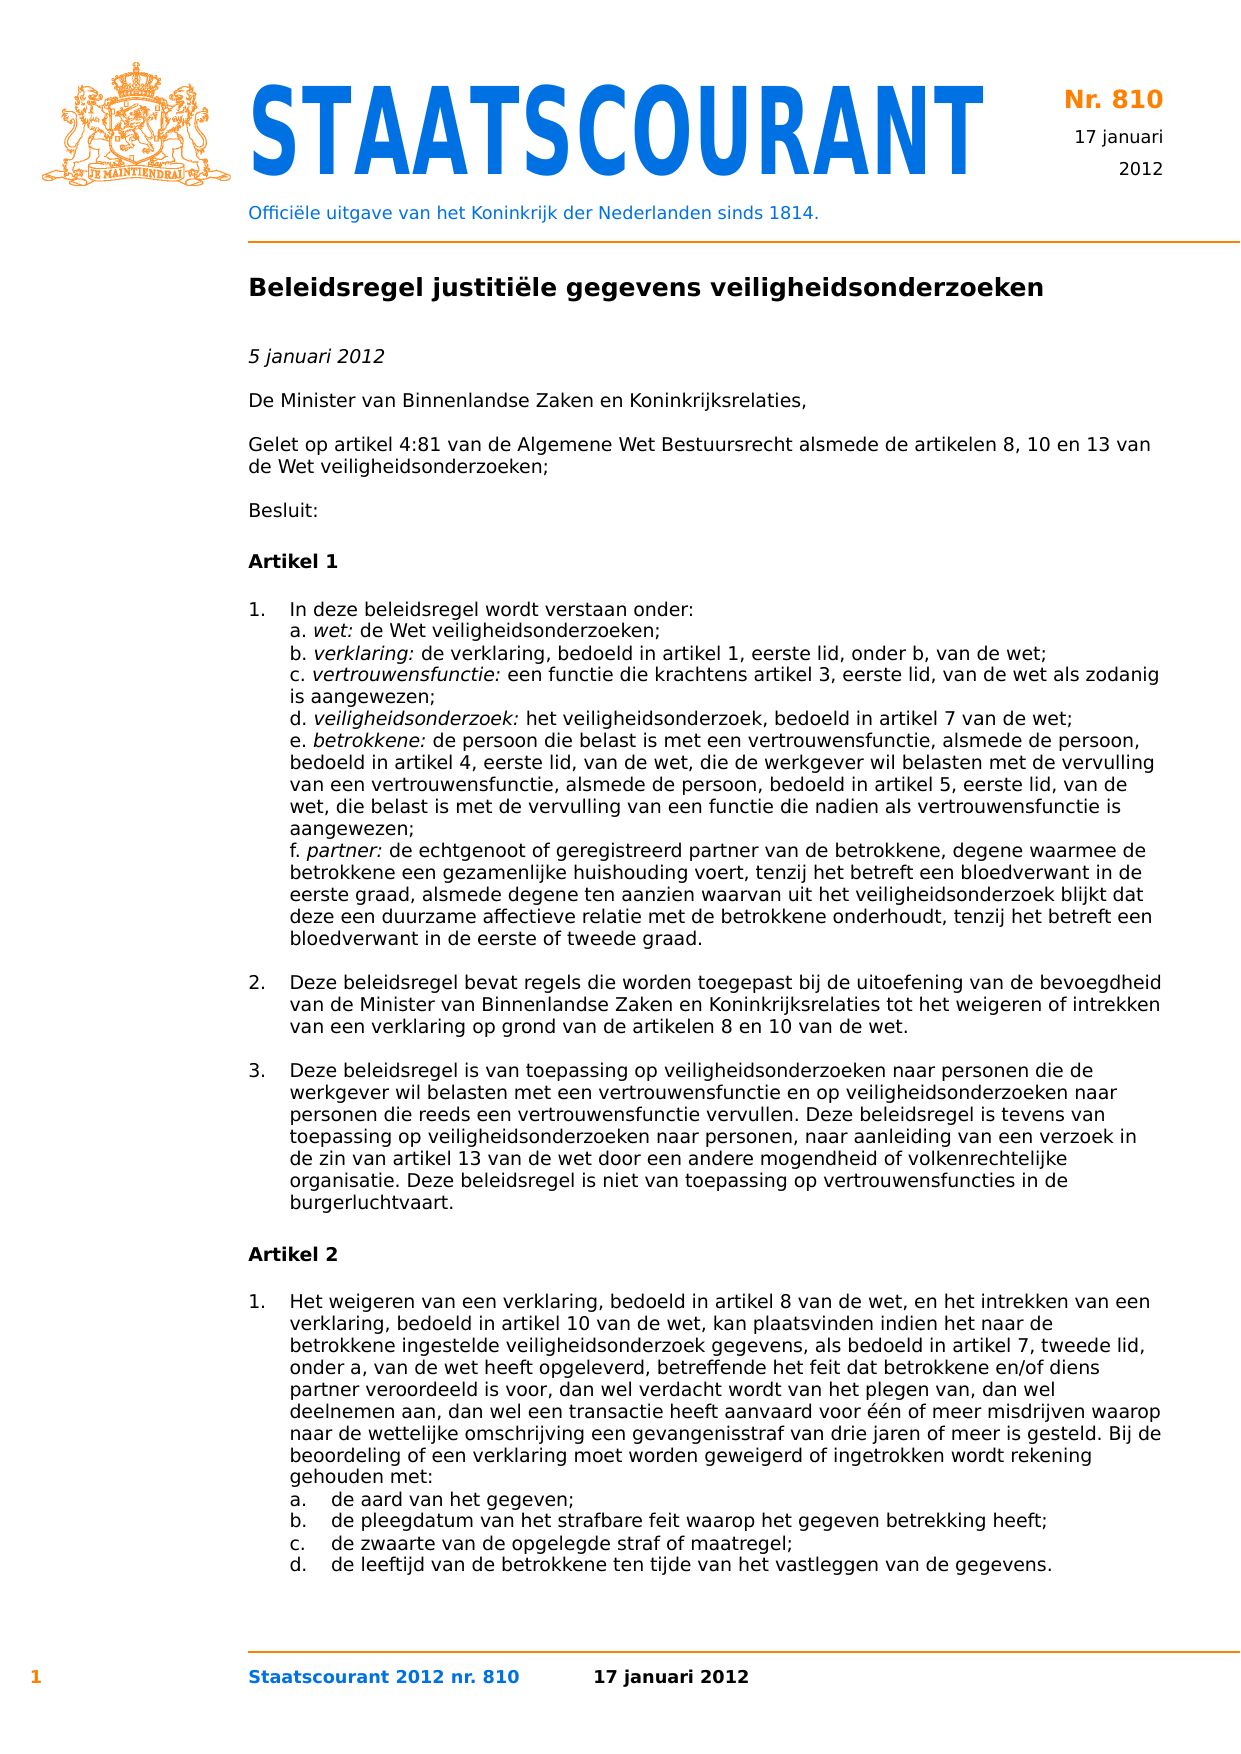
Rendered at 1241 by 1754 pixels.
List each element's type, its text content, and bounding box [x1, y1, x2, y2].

text 5 januari 2012 [248, 346, 1163, 368]
text 3. Deze beleidsregel is van toepassing op veiligheidsonderzoeken naar personen die de werkgever wil belasten met een vertrouwensfunctie en op veiligheidsonderzoeken naar personen die reeds een vertrouwensfunctie vervullen. Deze beleidsregel is tevens van toepassing op veiligheidsonderzoeken naar personen, naar aanleiding van een verzoek in de zin van artikel 13 van de wet door een andere mogendheid of volkenrechtelijke organisatie. Deze beleidsregel is niet van toepassing op vertrouwensfuncties in de burgerluchtvaart. [248, 1060, 1163, 1214]
text 1. In deze beleidsregel wordt verstaan onder: [248, 598, 1163, 620]
text a. wet: de Wet veiligheidsonderzoeken; [289, 620, 1163, 642]
subtitle Artikel 1 [248, 551, 1163, 573]
text b. de pleegdatum van het strafbare feit waarop het gegeven betrekking heeft; [289, 1510, 1163, 1532]
table_cell 17 januari [998, 121, 1240, 153]
text d. veiligheidsonderzoek: het veiligheidsonderzoek, bedoeld in artikel 7 van de wet; [289, 708, 1163, 730]
table_cell Officiële uitgave van het Koninkrijk der Nederlanden sinds 1814. [248, 203, 1240, 241]
table_cell 2012 [998, 153, 1240, 203]
table_header [25, 62, 248, 241]
table_header STAATSCOURANT [248, 62, 998, 203]
text c. vertrouwensfunctie: een functie die krachtens artikel 3, eerste lid, van de wet als zodanig is aangewezen; [289, 664, 1163, 708]
text 2. Deze beleidsregel bevat regels die worden toegepast bij de uitoefening van de bevoegdheid van de Minister van Binnenlandse Zaken en Koninkrijksrelaties tot het weigeren of intrekken van een verklaring op grond van de artikelen 8 en 10 van de wet. [248, 972, 1163, 1038]
text De Minister van Binnenlandse Zaken en Koninkrijksrelaties, [248, 390, 1163, 412]
text c. de zwaarte van de opgelegde straf of maatregel; [289, 1532, 1163, 1554]
text Gelet op artikel 4:81 van de Algemene Wet Bestuursrecht alsmede de artikelen 8, 10 en 13 van de Wet veiligheidsonderzoeken; [248, 434, 1163, 478]
table_header Nr. 810 [998, 62, 1240, 121]
text Besluit: [248, 499, 1163, 521]
text e. betrokkene: de persoon die belast is met een vertrouwensfunctie, alsmede de persoon, bedoeld in artikel 4, eerste lid, van de wet, die de werkgever wil belasten met de vervulling van een vertrouwensfunctie, alsmede de persoon, bedoeld in artikel 5, eerste lid, van de wet, die belast is met de vervulling van een functie die nadien als vertrouwensfunctie is aangewezen; [289, 730, 1163, 840]
subtitle Artikel 2 [248, 1244, 1163, 1266]
picture [41, 62, 231, 186]
text 1. Het weigeren van een verklaring, bedoeld in artikel 8 van de wet, en het intrekken van een verklaring, bedoeld in artikel 10 van de wet, kan plaatsvinden indien het naar de betrokkene ingestelde veiligheidsonderzoek gegevens, als bedoeld in artikel 7, tweede lid, onder a, van de wet heeft opgeleverd, betreffende het feit dat betrokkene en/of diens partner veroordeeld is voor, dan wel verdacht wordt van het plegen van, dan wel deelnemen aan, dan wel een transactie heeft aanvaard voor één of meer misdrijven waarop naar de wettelijke omschrijving een gevangenisstraf van drie jaren of meer is gesteld. Bij de beoordeling of een verklaring moet worden geweigerd of ingetrokken wordt rekening gehouden met: [248, 1291, 1163, 1488]
text d. de leeftijd van de betrokkene ten tijde van het vastleggen van de gegevens. [289, 1554, 1163, 1576]
text a. de aard van het gegeven; [289, 1488, 1163, 1510]
text f. partner: de echtgenoot of geregistreerd partner van de betrokkene, degene waarmee de betrokkene een gezamenlijke huishouding voert, tenzij het betreft een bloedverwant in de eerste graad, alsmede degene ten aanzien waarvan uit het veiligheidsonderzoek blijkt dat deze een duurzame affectieve relatie met de betrokkene onderhoudt, tenzij het betreft een bloedverwant in de eerste of tweede graad. [289, 840, 1163, 950]
subtitle Beleidsregel justitiële gegevens veiligheidsonderzoeken [248, 273, 1163, 302]
text b. verklaring: de verklaring, bedoeld in artikel 1, eerste lid, onder b, van de wet; [289, 642, 1163, 664]
